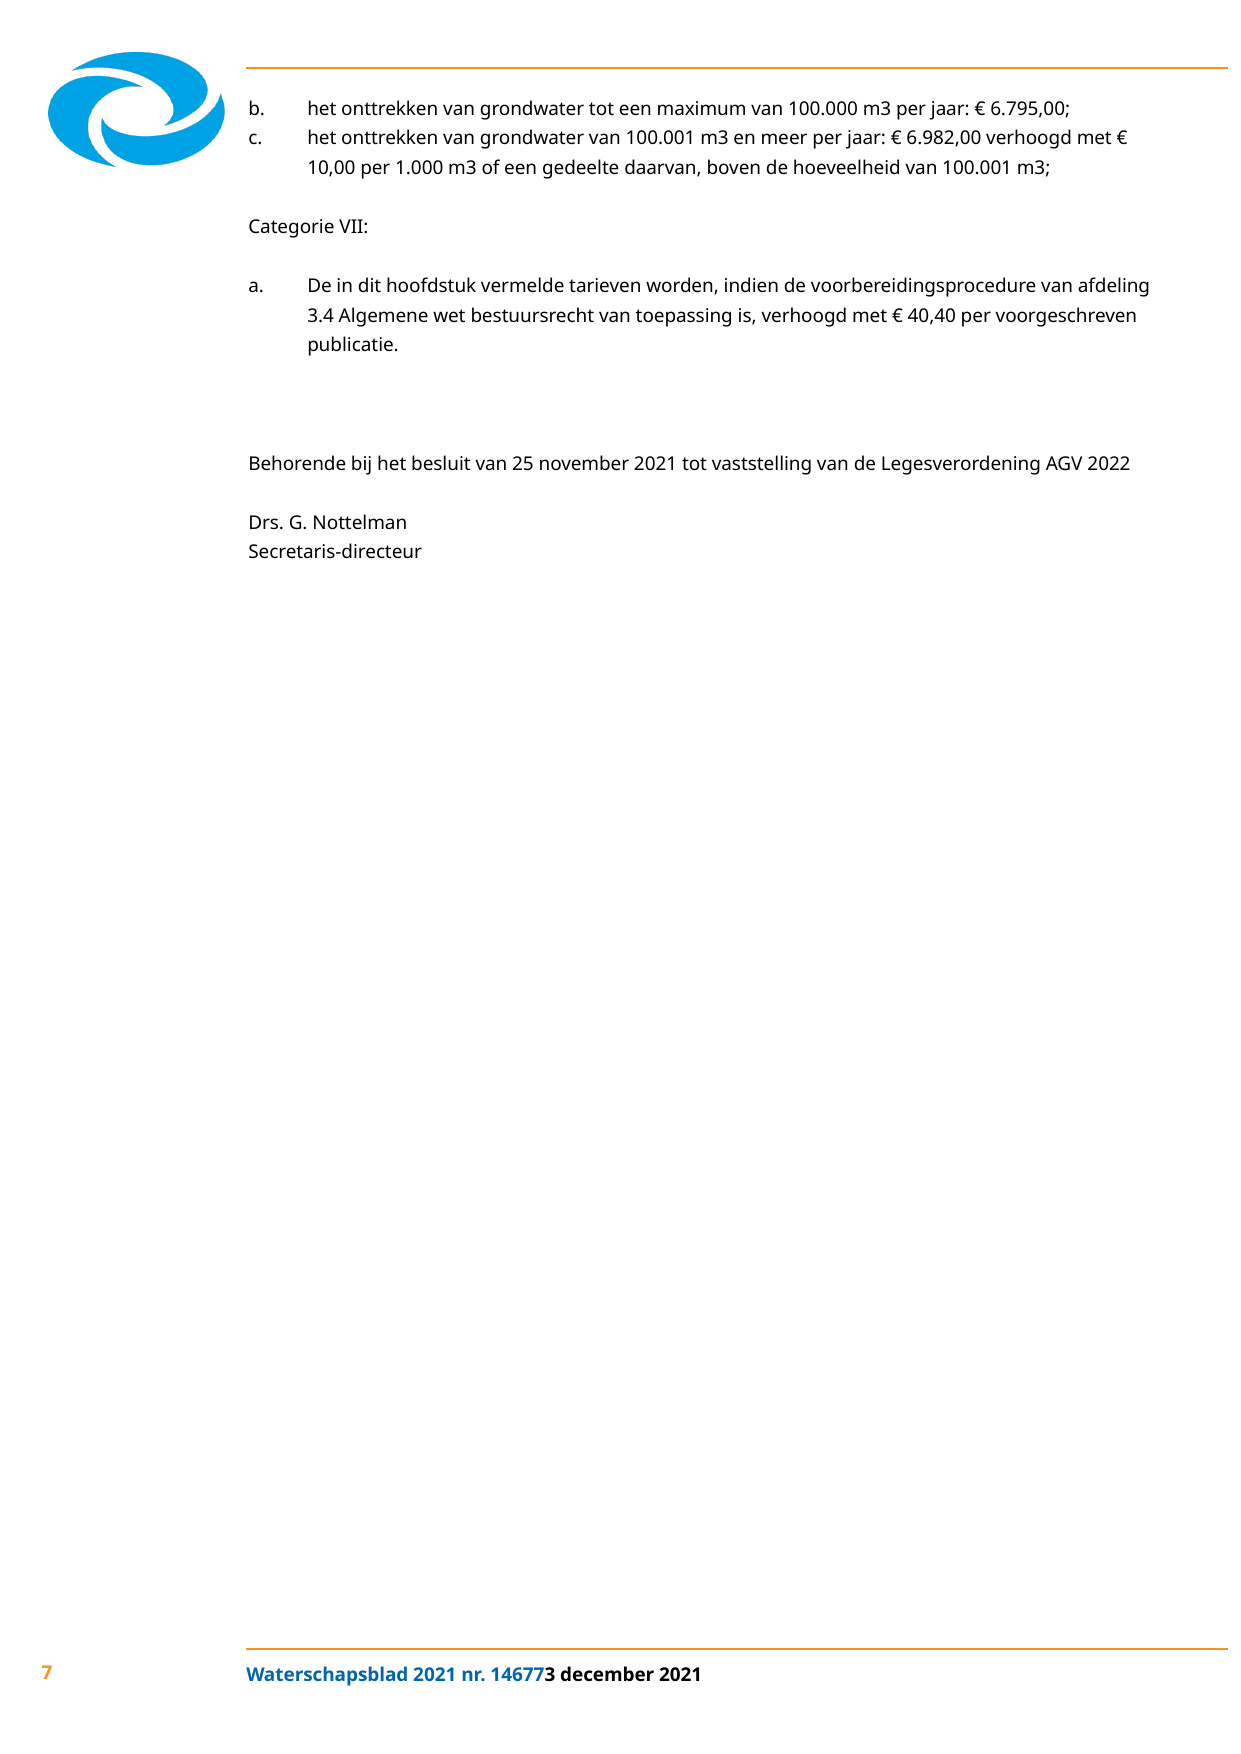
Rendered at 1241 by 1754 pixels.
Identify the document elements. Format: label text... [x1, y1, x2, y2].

text Behorende bij het besluit van 25 november 2021 tot vaststelling van de Legesverordening AGV 2022 [248, 450, 1152, 476]
text Drs. G. Nottelman [248, 509, 1152, 535]
list De in dit hoofdstuk vermelde tarieven worden, indien de voorbereidingsprocedure van afdeling 3.4 Algemene wet bestuursrecht van toepassing is, verhoogd met € 40,40 per voorgeschreven publicatie. [248, 272, 1152, 357]
text Secretaris-directeur [248, 538, 1152, 564]
list het onttrekken van grondwater van 100.001 m3 en meer per jaar: € 6.982,00 verhoogd met € 10,00 per 1.000 m3 of een gedeelte daarvan, boven de hoeveelheid van 100.001 m3; [248, 124, 1152, 180]
picture [41, 47, 231, 172]
text Categorie VII: [248, 213, 1152, 239]
list het onttrekken van grondwater tot een maximum van 100.000 m3 per jaar: € 6.795,00; [248, 95, 1152, 121]
